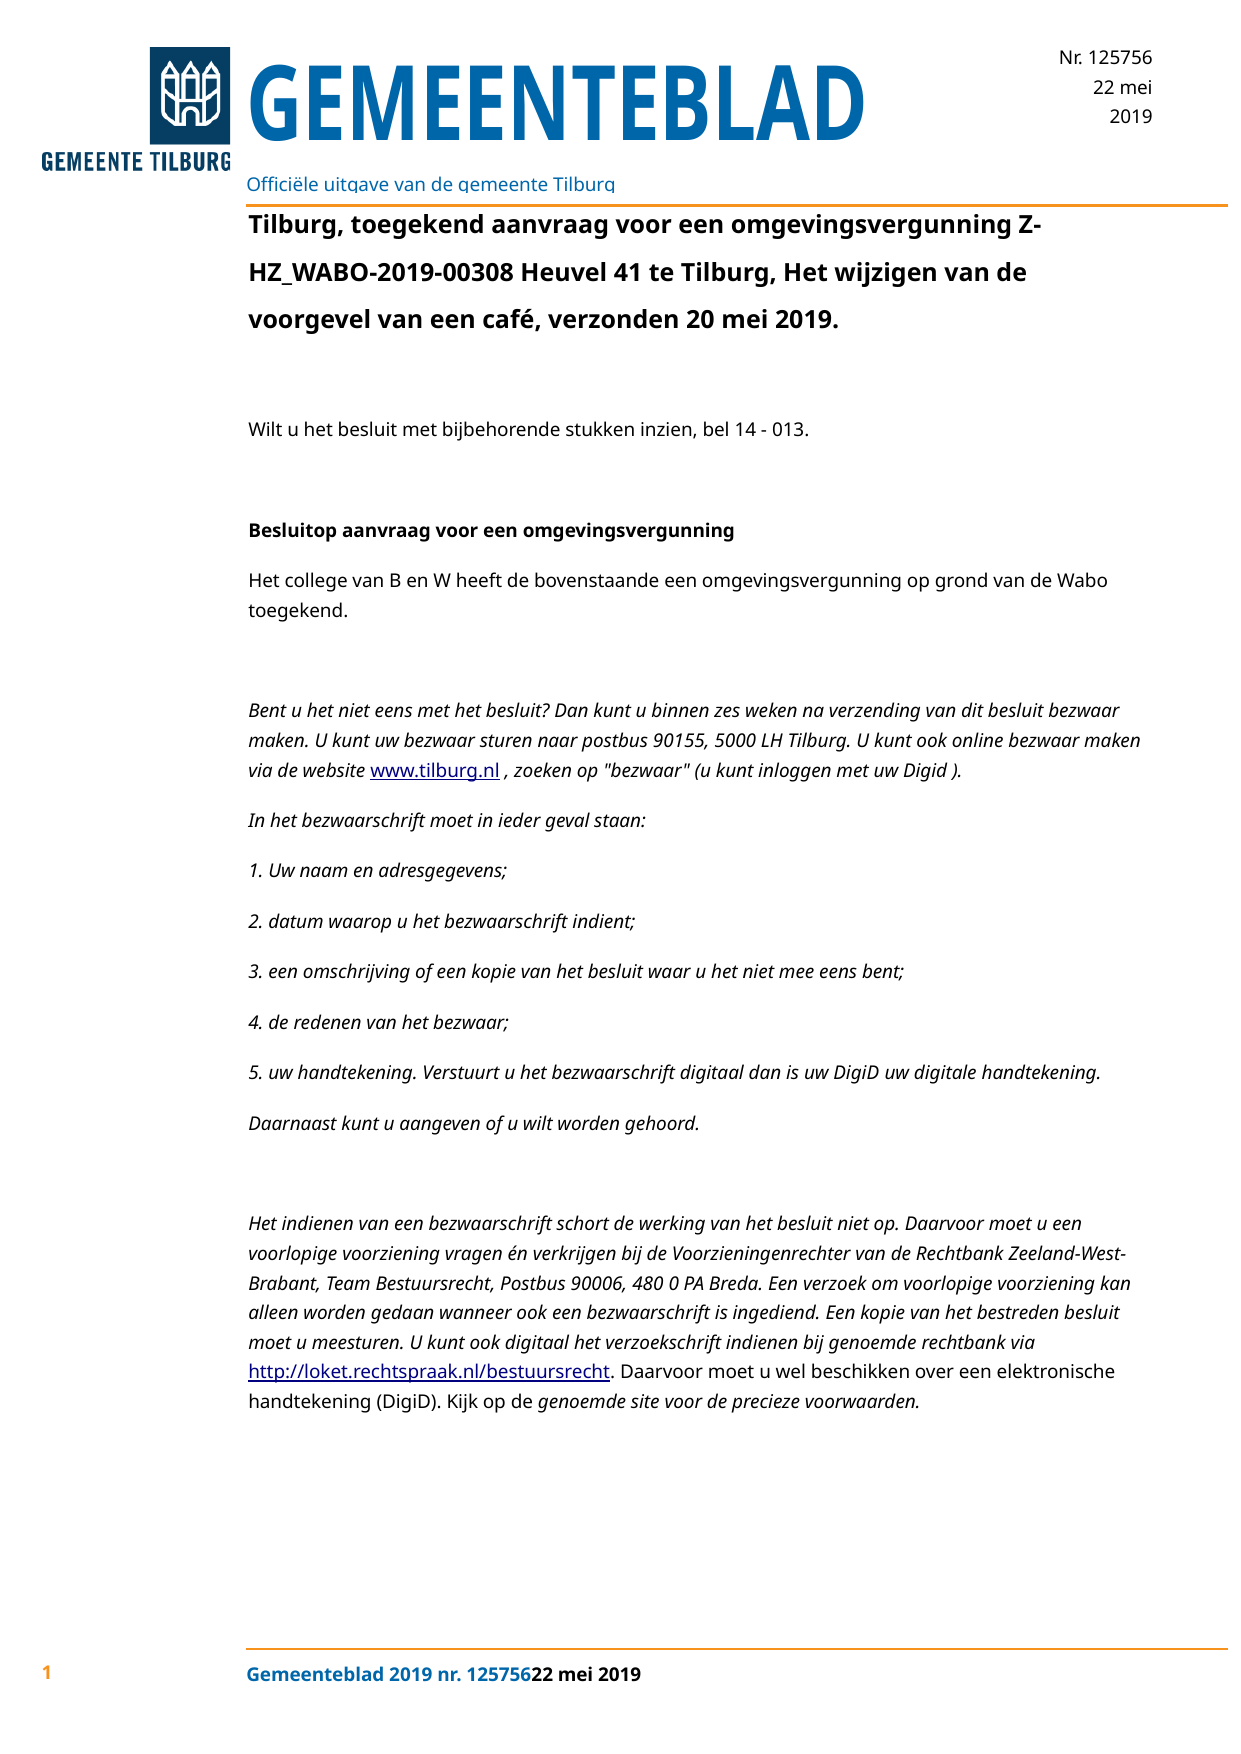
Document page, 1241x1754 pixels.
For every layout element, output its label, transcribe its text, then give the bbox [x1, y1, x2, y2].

text 5. uw handtekening. Verstuurt u het bezwaarschrift digitaal dan is uw DigiD uw digitale handtekening. [248, 1059, 1152, 1085]
text Bent u het niet eens met het besluit? Dan kunt u binnen zes weken na verzending van dit besluit bezwaar maken. U kunt uw bezwaar sturen naar postbus 90155, 5000 LH Tilburg. U kunt ook online bezwaar maken via de website www.tilburg.nl , zoeken op "bezwaar" (u kunt inloggen met uw Digid ). [248, 698, 1152, 782]
text Het college van B en W heeft de bovenstaande een omgevingsvergunning op grond van de Wabo toegekend. [248, 567, 1152, 622]
text 2. datum waarop u het bezwaarschrift indient; [248, 908, 1152, 934]
text Tilburg, toegekend aanvraag voor een omgevingsvergunning Z-HZ_WABO-2019-00308 Heuvel 41 te Tilburg, Het wijzigen van de voorgevel van een café, verzonden 20 mei 2019. [248, 207, 1152, 336]
text 4. de redenen van het bezwaar; [248, 1009, 1152, 1034]
text Besluitop aanvraag voor een omgevingsvergunning [248, 517, 1152, 542]
text Het indienen van een bezwaarschrift schort de werking van het besluit niet op. Daarvoor moet u een voorlopige voorziening vragen én verkrijgen bij de Voorzieningenrechter van de Rechtbank Zeeland-West-Brabant, Team Bestuursrecht, Postbus 90006, 480 0 PA Breda. Een verzoek om voorlopige voorziening kan alleen worden gedaan wanneer ook een bezwaarschrift is ingediend. Een kopie van het bestreden besluit moet u meesturen. U kunt ook digitaal het verzoekschrift indienen bij genoemde rechtbank via http://loket.rechtspraak.nl/bestuursrecht. Daarvoor moet u wel beschikken over een elektronische handtekening (DigiD). Kijk op de genoemde site voor de precieze voorwaarden. [248, 1211, 1152, 1414]
picture [41, 47, 231, 172]
text 3. een omschrijving of een kopie van het besluit waar u het niet mee eens bent; [248, 958, 1152, 984]
text In het bezwaarschrift moet in ieder geval staan: [248, 807, 1152, 833]
text Wilt u het besluit met bijbehorende stukken inzien, bel 14 - 013. [248, 416, 1152, 442]
text Daarnaast kunt u aangeven of u wilt worden gehoord. [248, 1110, 1152, 1135]
text 1. Uw naam en adresgegevens; [248, 858, 1152, 883]
